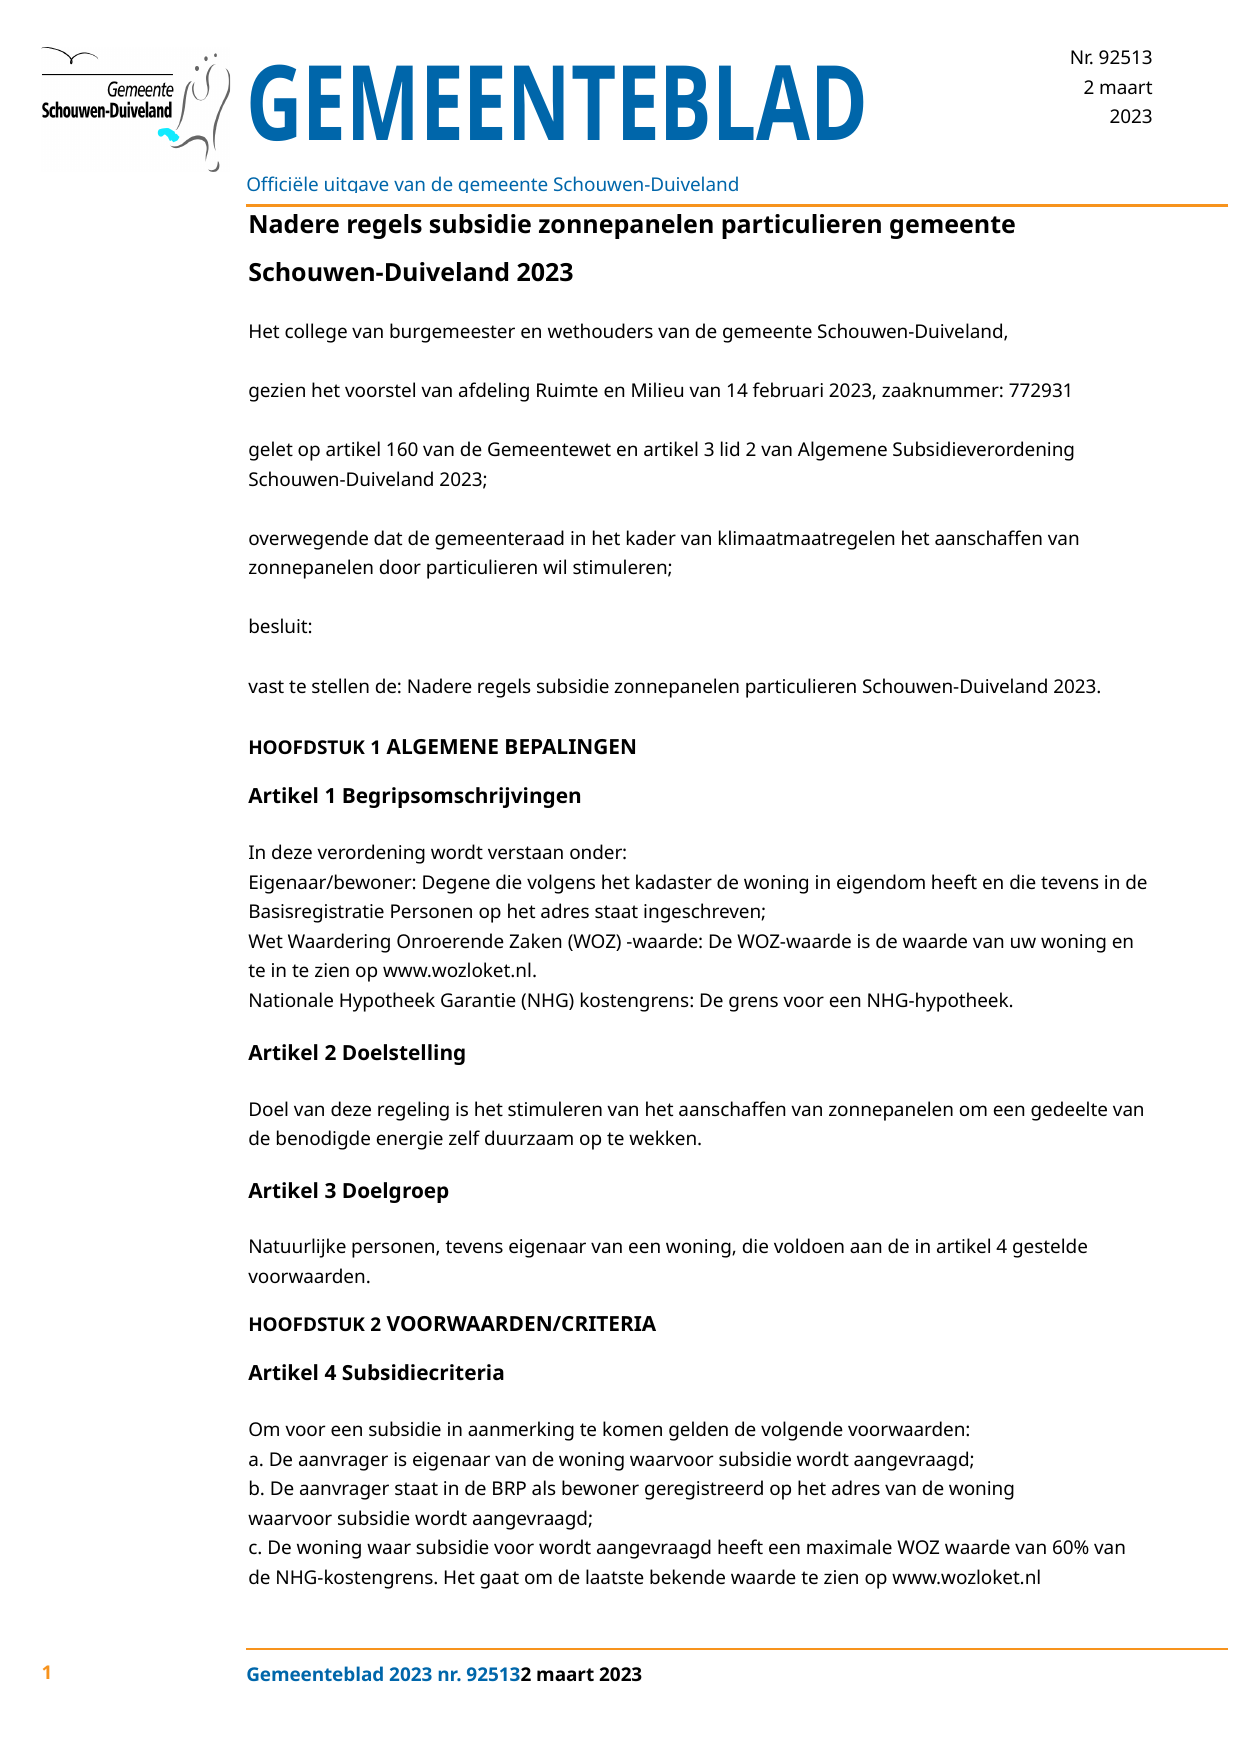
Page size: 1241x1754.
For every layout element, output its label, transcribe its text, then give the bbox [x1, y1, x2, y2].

text Wet Waardering Onroerende Zaken (WOZ) -waarde: De WOZ-waarde is de waarde van uw woning en te in te zien op www.wozloket.nl. [248, 928, 1152, 983]
text vast te stellen de: Nadere regels subsidie zonnepanelen particulieren Schouwen-Duiveland 2023. [248, 673, 1152, 699]
text Artikel 1 Begripsomschrijvingen [248, 781, 1152, 810]
text gezien het voorstel van afdeling Ruimte en Milieu van 14 februari 2023, zaaknummer: 772931 [248, 377, 1152, 403]
text c. De woning waar subsidie voor wordt aangevraagd heeft een maximale WOZ waarde van 60% van de NHG-kostengrens. Het gaat om de laatste bekende waarde te zien op www.wozloket.nl [248, 1534, 1152, 1590]
text Doel van deze regeling is het stimuleren van het aanschaffen van zonnepanelen om een gedeelte van de benodigde energie zelf duurzaam op te wekken. [248, 1096, 1152, 1151]
text Natuurlijke personen, tevens eigenaar van een woning, die voldoen aan de in artikel 4 gestelde voorwaarden. [248, 1234, 1152, 1289]
text Artikel 2 Doelstelling [248, 1038, 1152, 1066]
text Om voor een subsidie in aanmerking te komen gelden de volgende voorwaarden: [248, 1416, 1152, 1442]
text gelet op artikel 160 van de Gemeentewet en artikel 3 lid 2 van Algemene Subsidieverordening Schouwen-Duiveland 2023; [248, 436, 1152, 492]
picture [41, 47, 231, 172]
text b. De aanvrager staat in de BRP als bewoner geregistreerd op het adres van de woning [248, 1475, 1152, 1501]
text waarvoor subsidie wordt aangevraagd; [248, 1505, 1152, 1531]
text HOOFDSTUK 2 VOORWAARDEN/CRITERIA [248, 1309, 1152, 1337]
text overwegende dat de gemeenteraad in het kader van klimaatmaatregelen het aanschaffen van zonnepanelen door particulieren wil stimuleren; [248, 525, 1152, 580]
text Nadere regels subsidie zonnepanelen particulieren gemeente Schouwen-Duiveland 2023 [248, 207, 1152, 288]
text Artikel 4 Subsidiecriteria [248, 1358, 1152, 1387]
text Eigenaar/bewoner: Degene die volgens het kadaster de woning in eigendom heeft en die tevens in de Basisregistratie Personen op het adres staat ingeschreven; [248, 869, 1152, 924]
text Artikel 3 Doelgroep [248, 1176, 1152, 1204]
text In deze verordening wordt verstaan onder: [248, 839, 1152, 865]
text besluit: [248, 614, 1152, 639]
text Het college van burgemeester en wethouders van de gemeente Schouwen-Duiveland, [248, 318, 1152, 344]
text Nationale Hypotheek Garantie (NHG) kostengrens: De grens voor een NHG-hypotheek. [248, 987, 1152, 1013]
text HOOFDSTUK 1 ALGEMENE BEPALINGEN [248, 732, 1152, 761]
text a. De aanvrager is eigenaar van de woning waarvoor subsidie wordt aangevraagd; [248, 1446, 1152, 1472]
